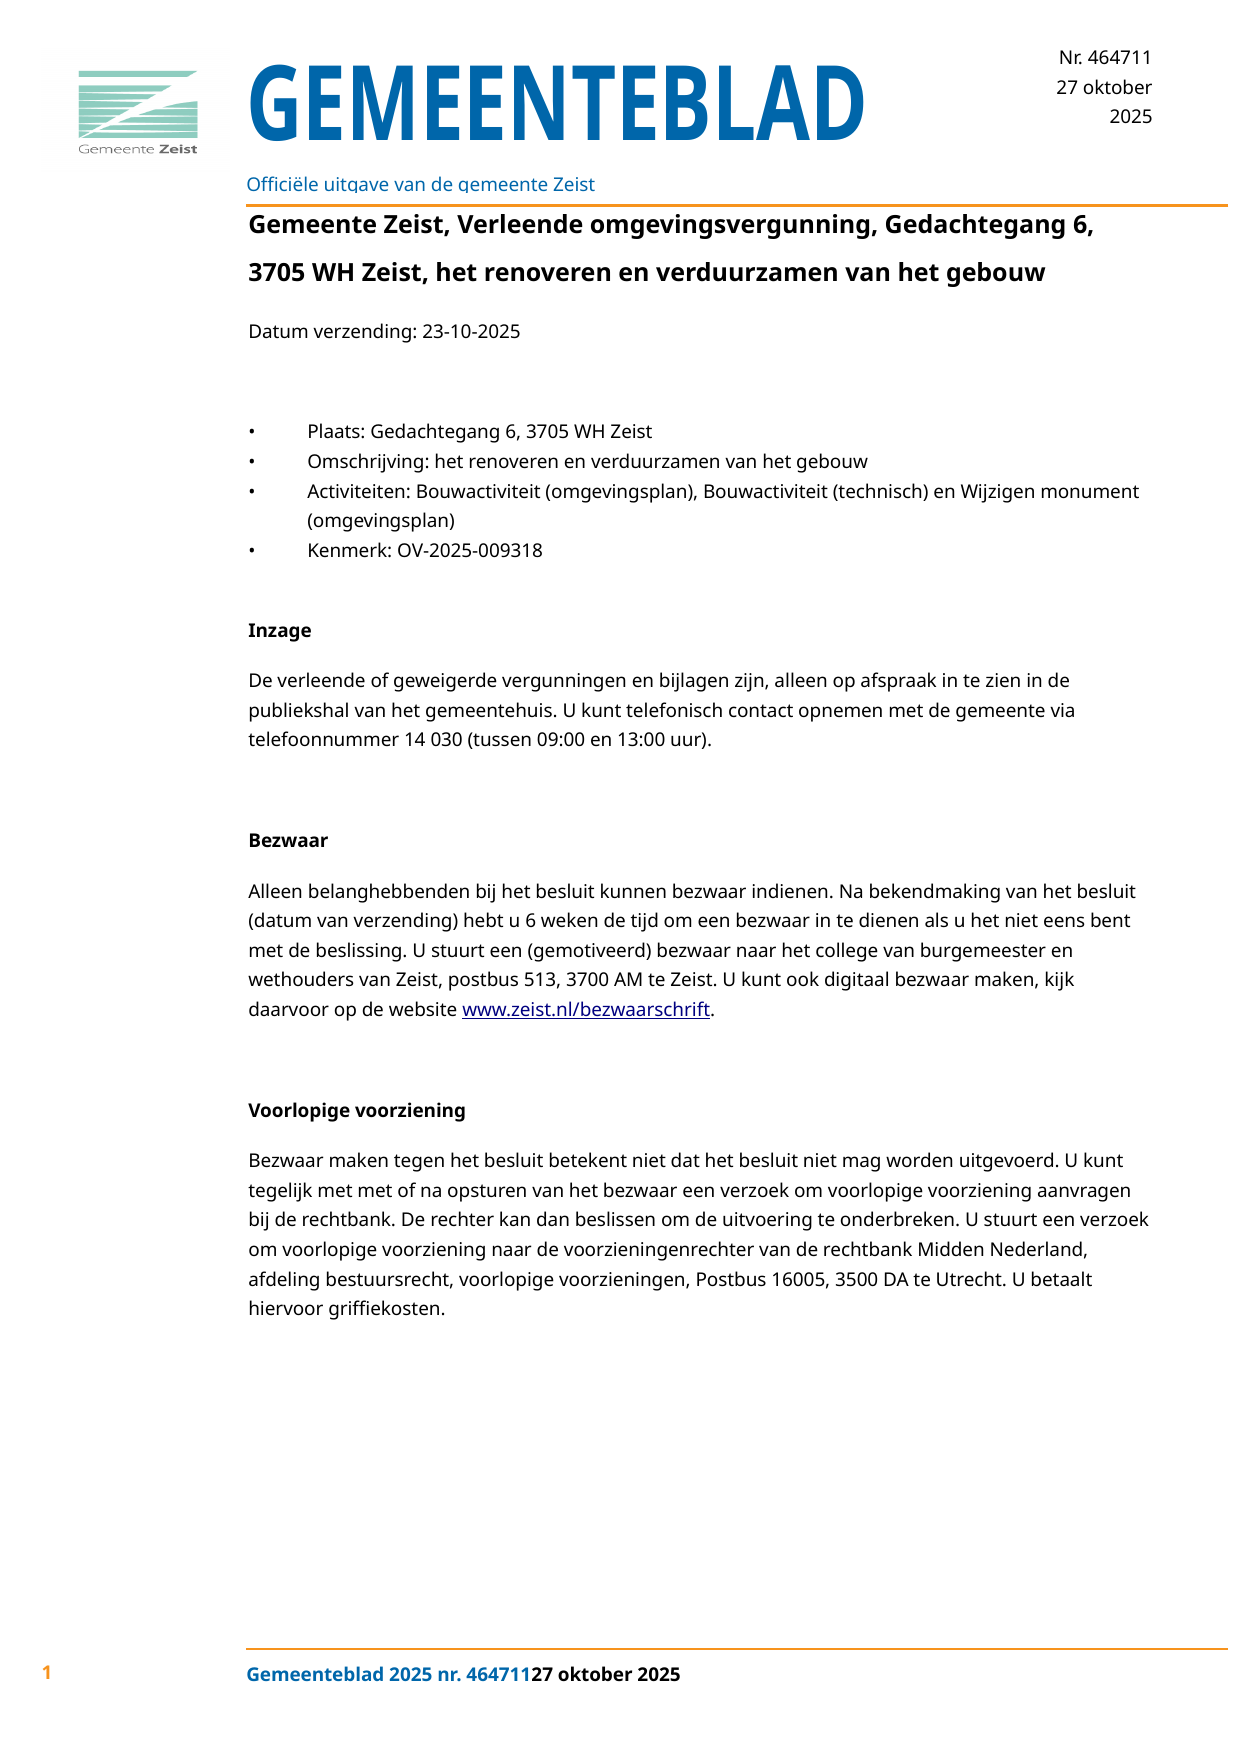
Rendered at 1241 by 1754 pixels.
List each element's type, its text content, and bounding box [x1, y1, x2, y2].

list Plaats: Gedachtegang 6, 3705 WH Zeist [248, 419, 1152, 444]
list Activiteiten: Bouwactiviteit (omgevingsplan), Bouwactiviteit (technisch) en Wijzigen monument (omgevingsplan) [248, 478, 1152, 533]
text Inzage [248, 617, 1152, 643]
text Alleen belanghebbenden bij het besluit kunnen bezwaar indienen. Na bekendmaking van het besluit (datum van verzending) hebt u 6 weken de tijd om een bezwaar in te dienen als u het niet eens bent met de beslissing. U stuurt een (gemotiveerd) bezwaar naar het college van burgemeester en wethouders van Zeist, postbus 513, 3700 AM te Zeist. U kunt ook digitaal bezwaar maken, kijk daarvoor op de website www.zeist.nl/bezwaarschrift. [248, 878, 1152, 1022]
text Bezwaar maken tegen het besluit betekent niet dat het besluit niet mag worden uitgevoerd. U kunt tegelijk met met of na opsturen van het bezwaar een verzoek om voorlopige voorziening aanvragen bij de rechtbank. De rechter kan dan beslissen om de uitvoering te onderbreken. U stuurt een verzoek om voorlopige voorziening naar de voorzieningenrechter van de rechtbank Midden Nederland, afdeling bestuursrecht, voorlopige voorzieningen, Postbus 16005, 3500 DA te Utrecht. U betaalt hiervoor griffiekosten. [248, 1147, 1152, 1321]
text Gemeente Zeist, Verleende omgevingsvergunning, Gedachtegang 6, 3705 WH Zeist, het renoveren en verduurzamen van het gebouw [248, 207, 1152, 288]
text Datum verzending: 23-10-2025 [248, 318, 1152, 344]
list Kenmerk: OV-2025-009318 [248, 537, 1152, 563]
text Bezwaar [248, 827, 1152, 853]
text De verleende of geweigerde vergunningen en bijlagen zijn, alleen op afspraak in te zien in de publiekshal van het gemeentehuis. U kunt telefonisch contact opnemen met de gemeente via telefoonnummer 14 030 (tussen 09:00 en 13:00 uur). [248, 667, 1152, 752]
text Voorlopige voorziening [248, 1097, 1152, 1123]
picture [41, 47, 231, 172]
list Omschrijving: het renoveren en verduurzamen van het gebouw [248, 448, 1152, 474]
